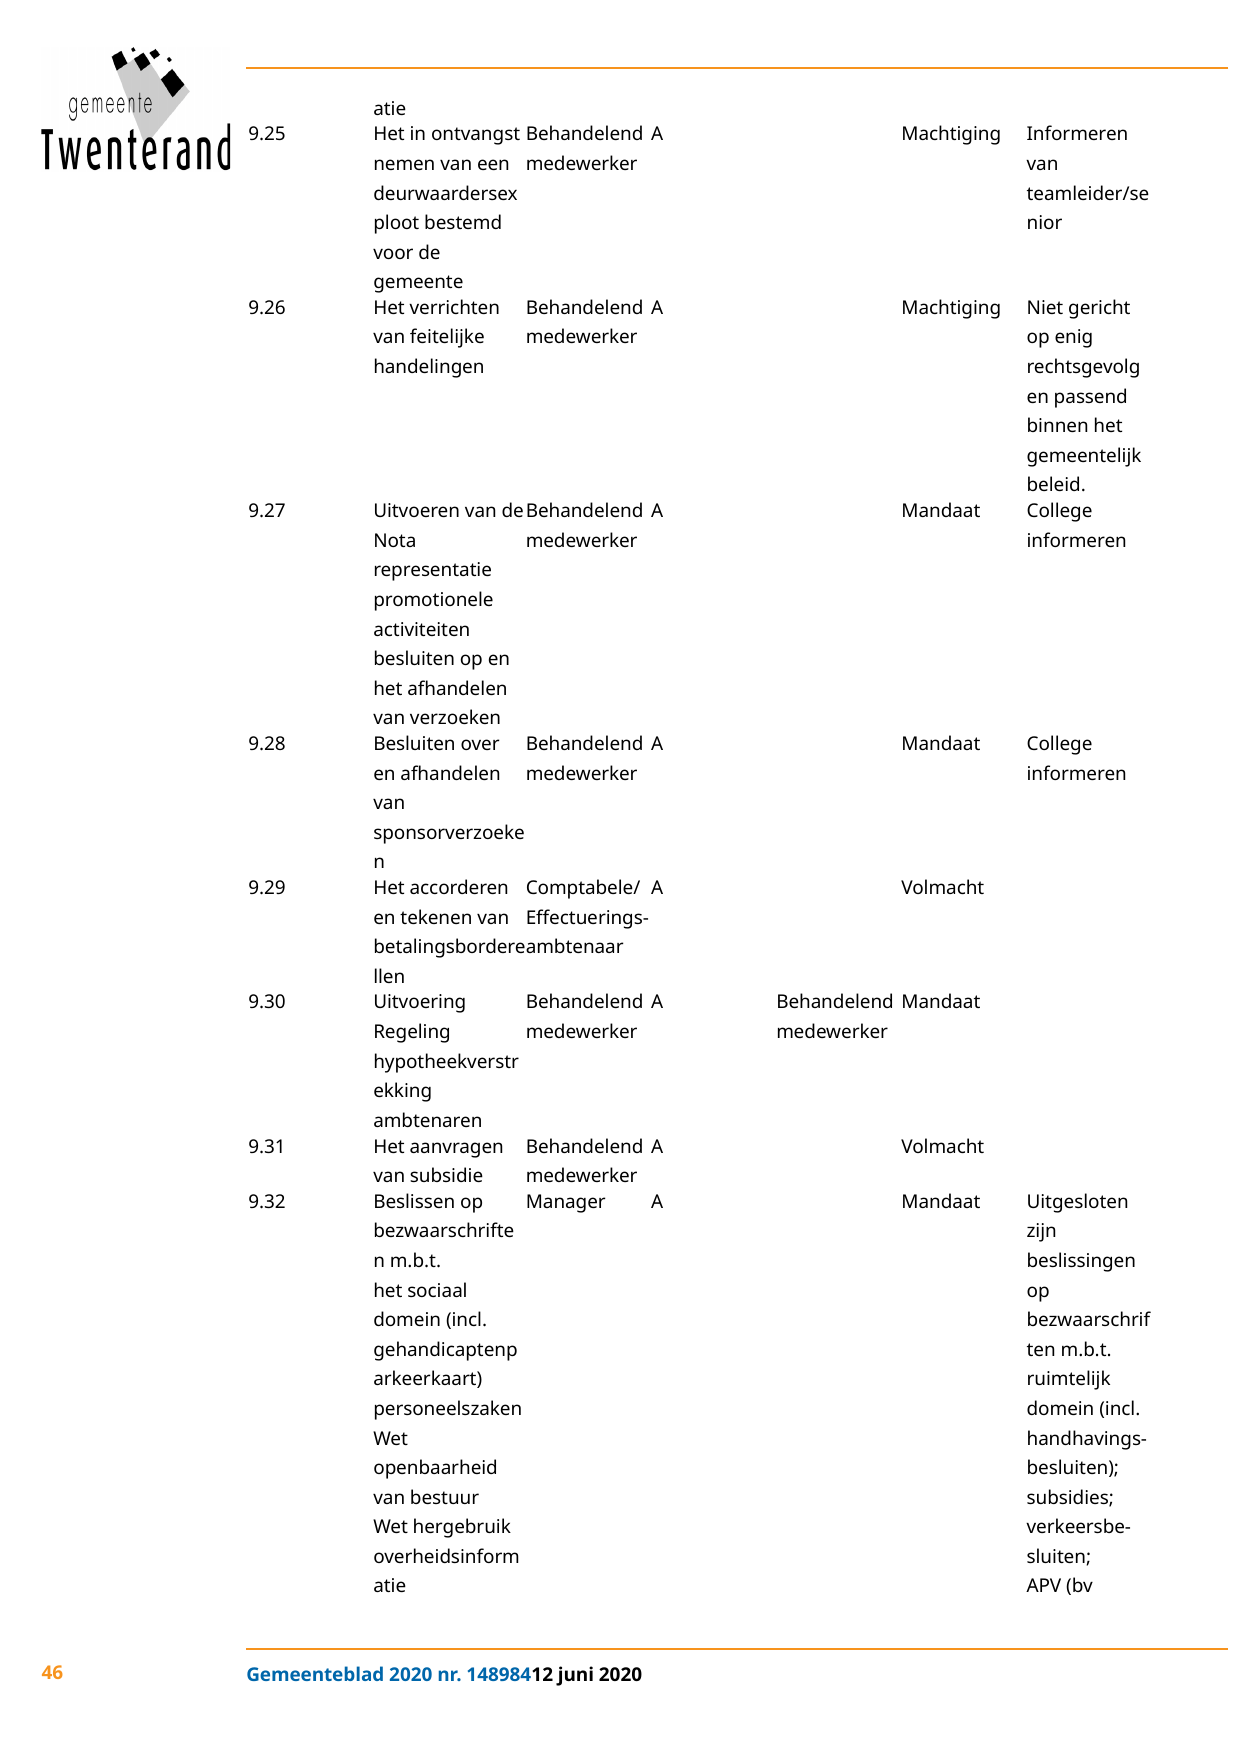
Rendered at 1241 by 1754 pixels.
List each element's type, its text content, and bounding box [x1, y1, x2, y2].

table_cell [1026, 874, 1152, 989]
table_cell Behandelend medewerker [526, 121, 651, 294]
table_cell Behandelend medewerker [526, 730, 651, 874]
table_cell A [651, 989, 776, 1133]
table_cell [776, 294, 901, 497]
table_cell A [651, 1188, 776, 1598]
table_cell Volmacht [901, 1133, 1026, 1188]
table_cell Het accorderen en tekenen van betalingsborderellen [373, 874, 526, 989]
table_cell Comptabele/Effectuerings-ambtenaar [526, 874, 651, 989]
table_cell [776, 1188, 901, 1598]
table_cell [776, 730, 901, 874]
picture [41, 47, 231, 172]
table_cell 9.31 [248, 1133, 373, 1188]
table_cell Uitvoeren van de Nota representatie promotionele activiteiten besluiten op en het afhandelen van verzoeken [373, 498, 526, 730]
table_cell A [651, 121, 776, 294]
table_cell [901, 95, 1026, 121]
table_cell [776, 498, 901, 730]
table_cell [776, 121, 901, 294]
table_cell Uitgesloten zijn beslissingen op bezwaarschriften m.b.t. ruimtelijk domein (incl. handhavings- besluiten); subsidies; verkeersbe-sluiten; APV (bv [1026, 1188, 1152, 1598]
table_cell Beslissen op bezwaarschriften m.b.t. het sociaal domein (incl. gehandicaptenparkeerkaart) personeelszaken Wet openbaarheid van bestuur Wet hergebruik overheidsinformatie [373, 1188, 526, 1598]
table_cell [1026, 95, 1152, 121]
table_cell Informeren van teamleider/senior [1026, 121, 1152, 294]
table_cell Behandelend medewerker [526, 989, 651, 1133]
table_cell Het in ontvangst nemen van een deurwaardersexploot bestemd voor de gemeente [373, 121, 526, 294]
table_cell 9.28 [248, 730, 373, 874]
table_cell A [651, 498, 776, 730]
table_cell Machtiging [901, 121, 1026, 294]
table_cell atie [373, 95, 526, 121]
table_cell Het aanvragen van subsidie [373, 1133, 526, 1188]
table_cell Het verrichten van feitelijke handelingen [373, 294, 526, 497]
table_cell Behandelend medewerker [526, 498, 651, 730]
table_cell [776, 1133, 901, 1188]
table_cell Mandaat [901, 1188, 1026, 1598]
table_cell 9.29 [248, 874, 373, 989]
table_cell Behandelend medewerker [776, 989, 901, 1133]
table_cell Mandaat [901, 730, 1026, 874]
table_cell [651, 95, 776, 121]
table_cell 9.32 [248, 1188, 373, 1598]
table_cell [526, 95, 651, 121]
table_cell [776, 95, 901, 121]
table_cell 9.27 [248, 498, 373, 730]
table_cell College informeren [1026, 730, 1152, 874]
table_cell A [651, 1133, 776, 1188]
table_cell [248, 95, 373, 121]
table_cell [776, 874, 901, 989]
table_cell Manager [526, 1188, 651, 1598]
table_cell Volmacht [901, 874, 1026, 989]
table_cell Uitvoering Regeling hypotheekverstrekking ambtenaren [373, 989, 526, 1133]
table_cell Behandelend medewerker [526, 1133, 651, 1188]
table_cell A [651, 294, 776, 497]
table_cell A [651, 730, 776, 874]
table_cell Niet gericht op enig rechtsgevolg en passend binnen het gemeentelijk beleid. [1026, 294, 1152, 497]
table_cell Behandelend medewerker [526, 294, 651, 497]
table_cell A [651, 874, 776, 989]
table_cell Besluiten over en afhandelen van sponsorverzoeken [373, 730, 526, 874]
table_cell College informeren [1026, 498, 1152, 730]
table_cell [1026, 1133, 1152, 1188]
table_cell [1026, 989, 1152, 1133]
table_cell Mandaat [901, 498, 1026, 730]
table_cell 9.26 [248, 294, 373, 497]
table_cell 9.30 [248, 989, 373, 1133]
table_cell 9.25 [248, 121, 373, 294]
table_cell Mandaat [901, 989, 1026, 1133]
table_cell Machtiging [901, 294, 1026, 497]
